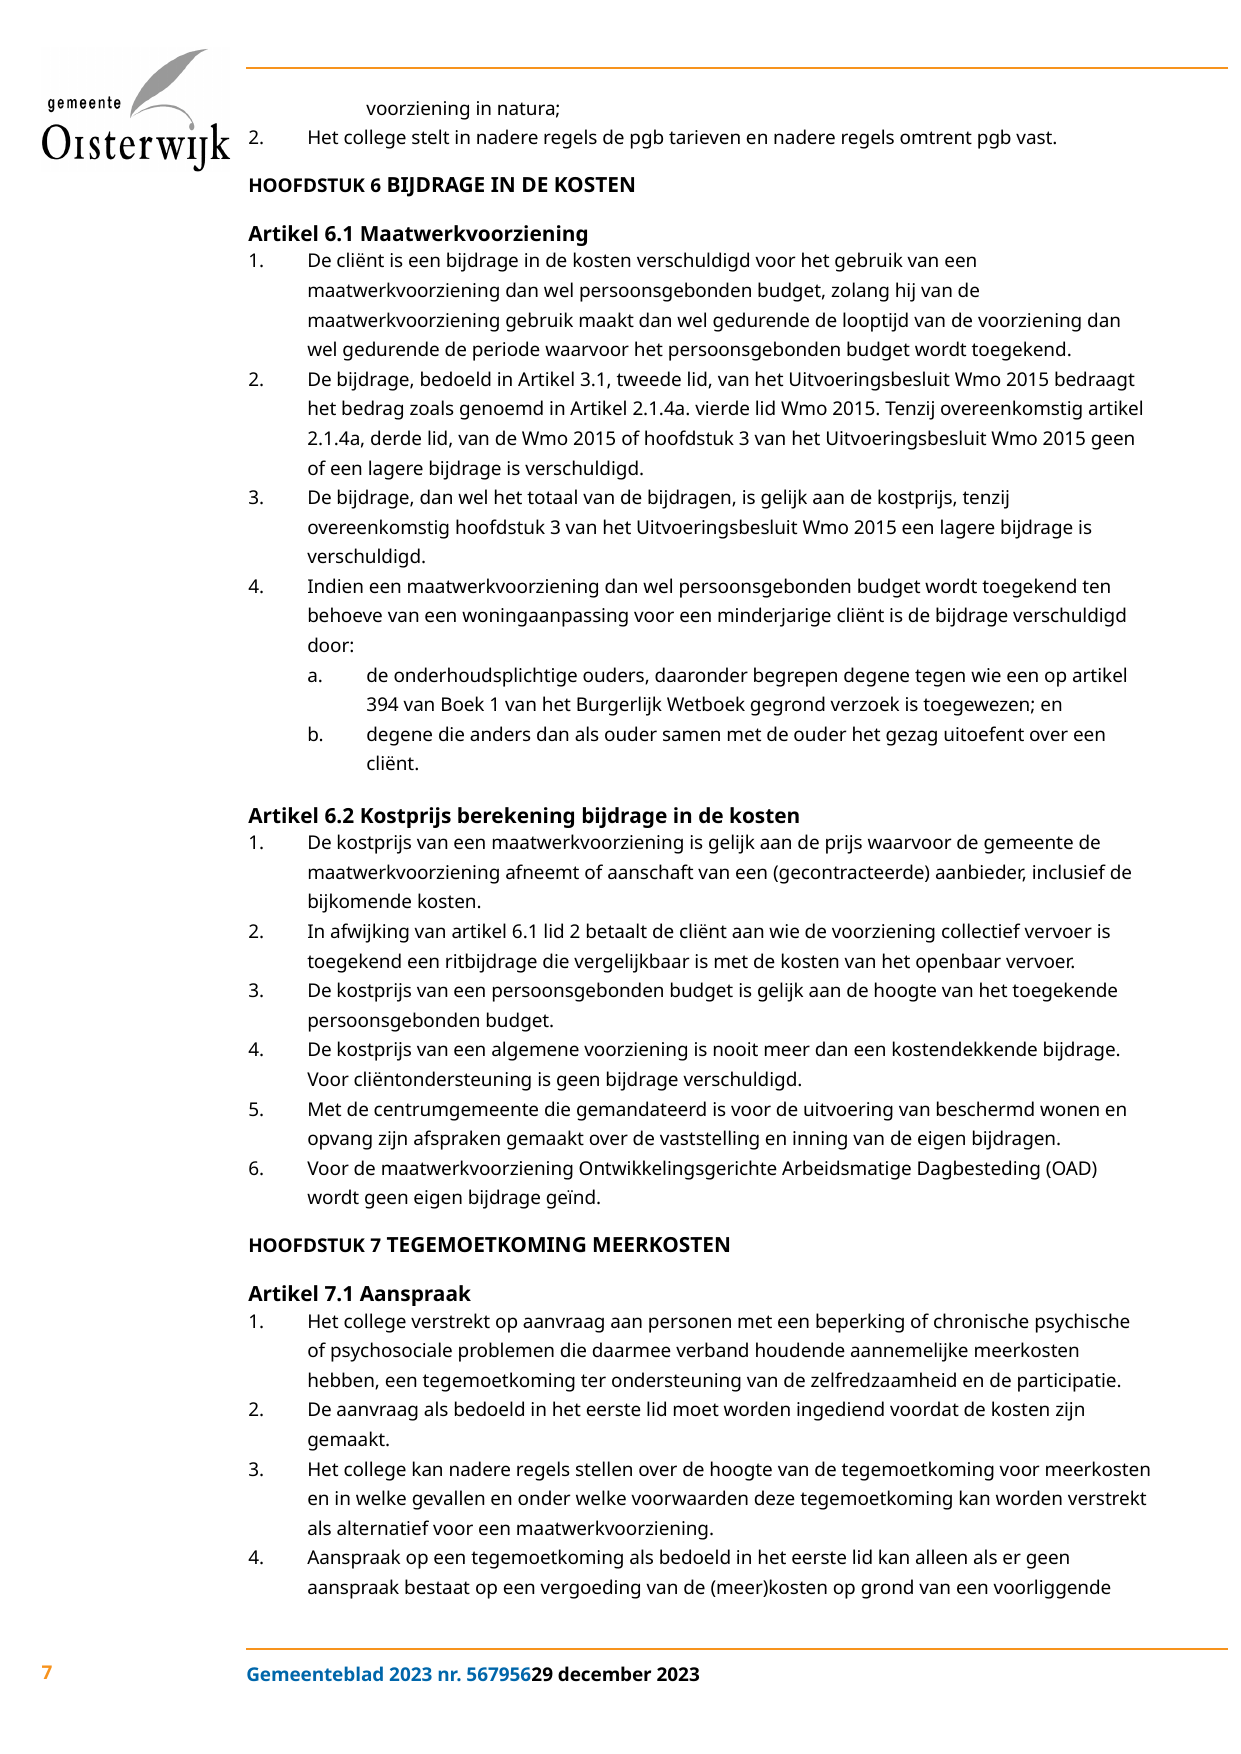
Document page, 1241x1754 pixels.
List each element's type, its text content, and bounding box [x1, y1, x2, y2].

list In afwijking van artikel 6.1 lid 2 betaalt de cliënt aan wie de voorziening collectief vervoer is toegekend een ritbijdrage die vergelijkbaar is met de kosten van het openbaar vervoer. [248, 918, 1152, 973]
text Artikel 6.1 Maatwerkvoorziening [248, 219, 1152, 248]
list De kostprijs van een persoonsgebonden budget is gelijk aan de hoogte van het toegekende persoonsgebonden budget. [248, 977, 1152, 1033]
list De cliënt is een bijdrage in de kosten verschuldigd voor het gebruik van een maatwerkvoorziening dan wel persoonsgebonden budget, zolang hij van de maatwerkvoorziening gebruik maakt dan wel gedurende de looptijd van de voorziening dan wel gedurende de periode waarvoor het persoonsgebonden budget wordt toegekend. [248, 248, 1152, 362]
list Het college verstrekt op aanvraag aan personen met een beperking of chronische psychische of psychosociale problemen die daarmee verband houdende aannemelijke meerkosten hebben, een tegemoetkoming ter ondersteuning van de zelfredzaamheid en de participatie. [248, 1308, 1152, 1393]
list Indien een maatwerkvoorziening dan wel persoonsgebonden budget wordt toegekend ten behoeve van een woningaanpassing voor een minderjarige cliënt is de bijdrage verschuldigd door: [248, 573, 1152, 658]
list degene die anders dan als ouder samen met de ouder het gezag uitoefent over een cliënt. [307, 721, 1152, 776]
list De kostprijs van een algemene voorziening is nooit meer dan een kostendekkende bijdrage. Voor cliëntondersteuning is geen bijdrage verschuldigd. [248, 1037, 1152, 1092]
list De bijdrage, dan wel het totaal van de bijdragen, is gelijk aan de kostprijs, tenzij overeenkomstig hoofdstuk 3 van het Uitvoeringsbesluit Wmo 2015 een lagere bijdrage is verschuldigd. [248, 484, 1152, 569]
list voorziening in natura; [307, 95, 1152, 121]
list De kostprijs van een maatwerkvoorziening is gelijk aan de prijs waarvoor de gemeente de maatwerkvoorziening afneemt of aanschaft van een (gecontracteerde) aanbieder, inclusief de bijkomende kosten. [248, 829, 1152, 914]
list De aanvraag als bedoeld in het eerste lid moet worden ingediend voordat de kosten zijn gemaakt. [248, 1397, 1152, 1452]
list Het college kan nadere regels stellen over de hoogte van de tegemoetkoming voor meerkosten en in welke gevallen en onder welke voorwaarden deze tegemoetkoming kan worden verstrekt als alternatief voor een maatwerkvoorziening. [248, 1456, 1152, 1541]
picture [41, 47, 231, 172]
list Met de centrumgemeente die gemandateerd is voor de uitvoering van beschermd wonen en opvang zijn afspraken gemaakt over de vaststelling en inning van de eigen bijdragen. [248, 1096, 1152, 1151]
text Artikel 6.2 Kostprijs berekening bijdrage in de kosten [248, 801, 1152, 829]
list Het college stelt in nadere regels de pgb tarieven en nadere regels omtrent pgb vast. [248, 124, 1152, 150]
text HOOFDSTUK 7 TEGEMOETKOMING MEERKOSTEN [248, 1230, 1152, 1258]
list Aanspraak op een tegemoetkoming als bedoeld in het eerste lid kan alleen als er geen aanspraak bestaat op een vergoeding van de (meer)kosten op grond van een voorliggende [248, 1544, 1152, 1600]
list de onderhoudsplichtige ouders, daaronder begrepen degene tegen wie een op artikel 394 van Boek 1 van het Burgerlijk Wetboek gegrond verzoek is toegewezen; en [307, 662, 1152, 717]
list De bijdrage, bedoeld in Artikel 3.1, tweede lid, van het Uitvoeringsbesluit Wmo 2015 bedraagt het bedrag zoals genoemd in Artikel 2.1.4a. vierde lid Wmo 2015. Tenzij overeenkomstig artikel 2.1.4a, derde lid, van de Wmo 2015 of hoofdstuk 3 van het Uitvoeringsbesluit Wmo 2015 geen of een lagere bijdrage is verschuldigd. [248, 366, 1152, 481]
text Artikel 7.1 Aanspraak [248, 1279, 1152, 1308]
list Voor de maatwerkvoorziening Ontwikkelingsgerichte Arbeidsmatige Dagbesteding (OAD) wordt geen eigen bijdrage geïnd. [248, 1155, 1152, 1210]
text HOOFDSTUK 6 BIJDRAGE IN DE KOSTEN [248, 170, 1152, 198]
